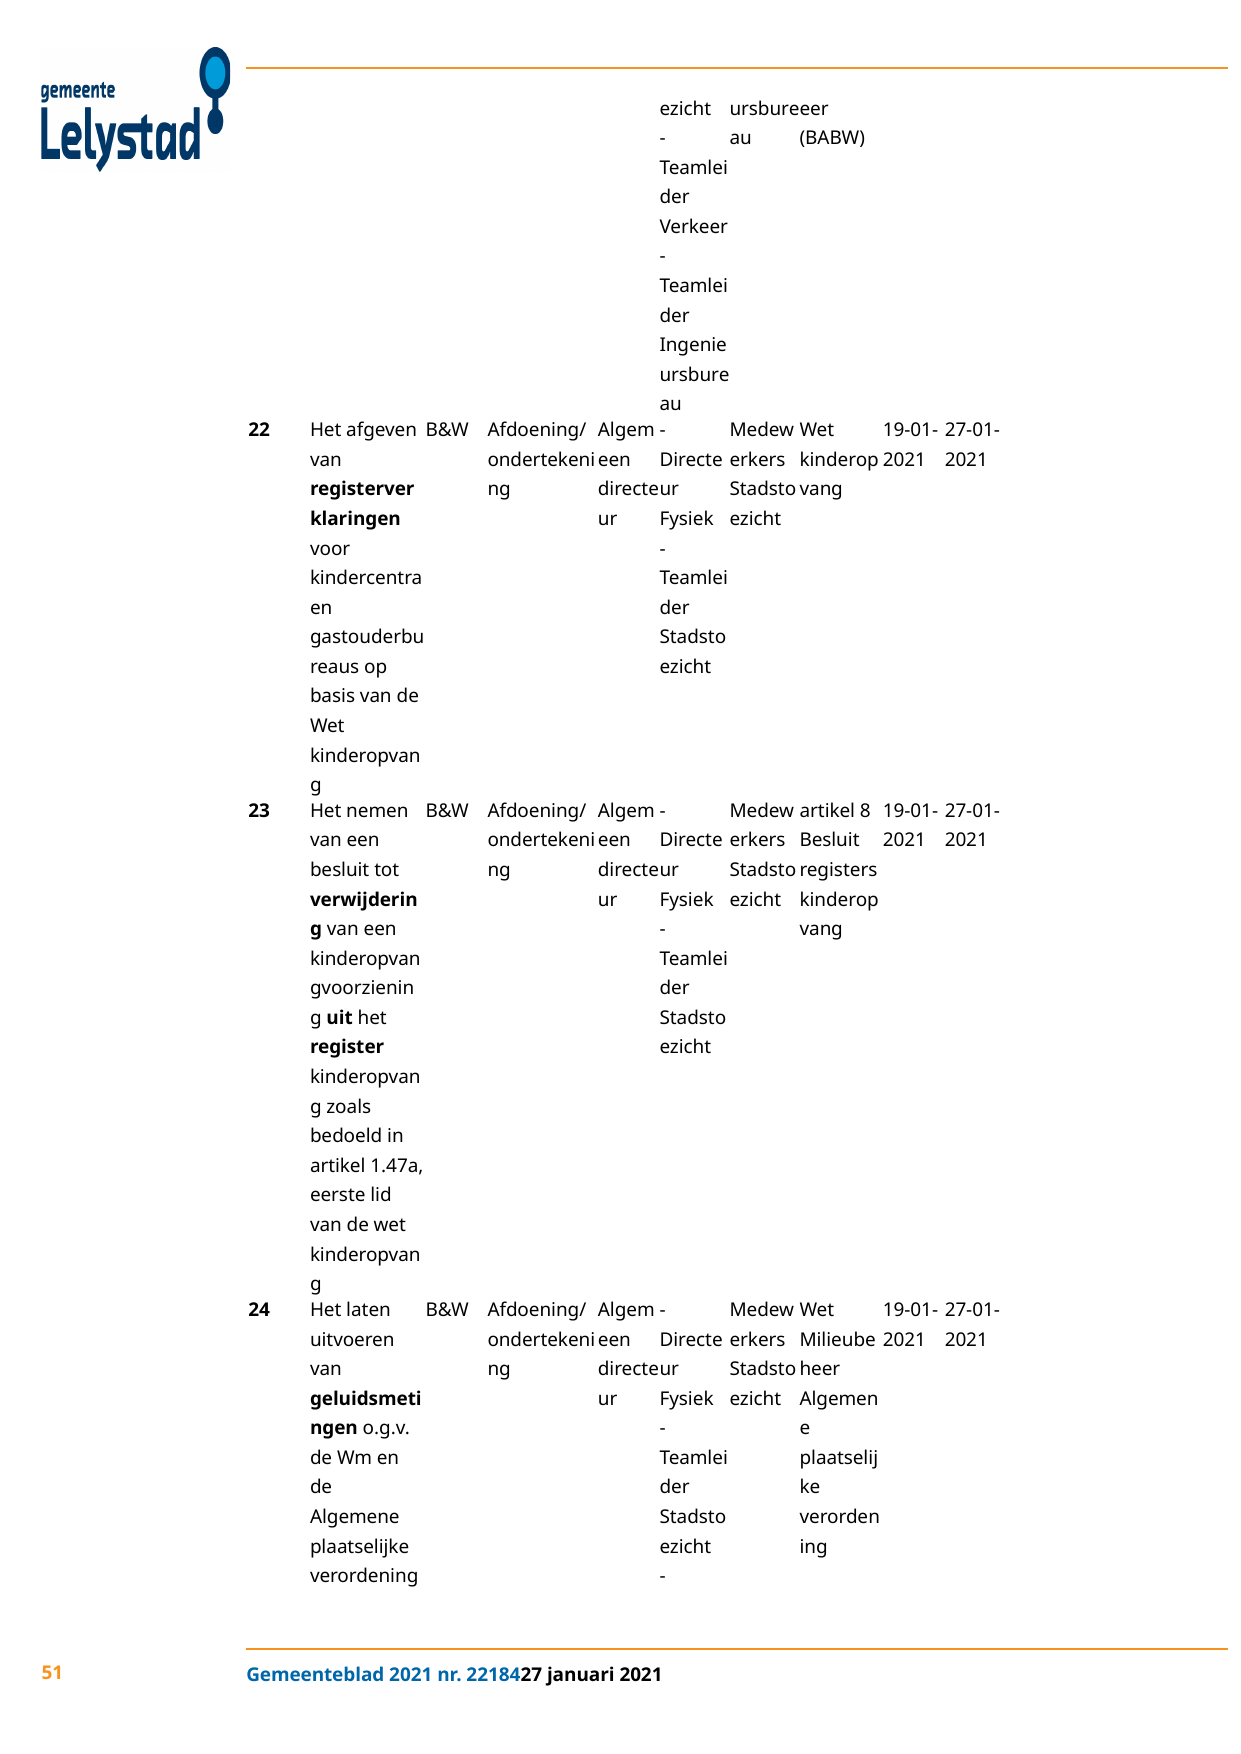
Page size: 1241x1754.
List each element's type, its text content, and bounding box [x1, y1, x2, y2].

table_cell 27-01-2021 [945, 1296, 1006, 1588]
table_cell [598, 95, 659, 416]
table_cell [425, 95, 487, 416]
table_cell Medewerkers Stadstoezicht [729, 797, 799, 1296]
table_cell [1006, 1296, 1152, 1588]
table_cell B&W [425, 797, 487, 1296]
table_cell [1006, 416, 1152, 797]
table_cell eer (BABW) [799, 95, 883, 416]
table_cell 23 [248, 797, 310, 1296]
table_cell Algemeen directeur [598, 1296, 659, 1588]
table_cell Afdoening/ondertekening [487, 416, 598, 797]
table_cell Het nemen van een besluit tot verwijdering van een kinderopvangvoorziening uit het register kinderopvang zoals bedoeld in artikel 1.47a, eerste lid van de wet kinderopvang [310, 797, 425, 1296]
table_cell Afdoening/ondertekening [487, 1296, 598, 1588]
table_cell [310, 95, 425, 416]
table_cell 22 [248, 416, 310, 797]
table_cell - Directeur Fysiek - Teamleider Stadstoezicht [659, 797, 729, 1296]
table_cell Wet Milieubeheer Algemene plaatselijke verordening [799, 1296, 883, 1588]
table_cell Het laten uitvoeren van geluidsmetingen o.g.v. de Wm en de Algemene plaatselijke verordening [310, 1296, 425, 1588]
table_cell ursbureau [729, 95, 799, 416]
table_cell [1006, 797, 1152, 1296]
table_cell [883, 95, 944, 416]
table_cell Medewerkers Stadstoezicht [729, 416, 799, 797]
table_cell [487, 95, 598, 416]
table_cell artikel 8 Besluit registers kinderopvang [799, 797, 883, 1296]
table_cell 19-01-2021 [883, 416, 944, 797]
table_cell 27-01-2021 [945, 416, 1006, 797]
table_cell Het afgeven van registerverklaringen voor kindercentra en gastouderbureaus op basis van de Wet kinderopvang [310, 416, 425, 797]
table_cell [945, 95, 1006, 416]
table_cell [248, 95, 310, 416]
table_cell - Directeur Fysiek - Teamleider Stadstoezicht [659, 1296, 729, 1588]
table_cell [1006, 95, 1152, 416]
table_cell 19-01-2021 [883, 1296, 944, 1588]
table_cell Medewerkers Stadstoezicht [729, 1296, 799, 1588]
table_cell 19-01-2021 [883, 797, 944, 1296]
table_cell Algemeen directeur [598, 416, 659, 797]
table_cell Algemeen directeur [598, 797, 659, 1296]
table_cell 24 [248, 1296, 310, 1588]
table_cell ezicht - Teamleider Verkeer - Teamleider Ingenieursbureau [659, 95, 729, 416]
table_cell B&W [425, 1296, 487, 1588]
table_cell B&W [425, 416, 487, 797]
table_cell Afdoening/ondertekening [487, 797, 598, 1296]
table_cell 27-01-2021 [945, 797, 1006, 1296]
picture [41, 47, 231, 172]
table_cell - Directeur Fysiek - Teamleider Stadstoezicht [659, 416, 729, 797]
table_cell Wet kinderopvang [799, 416, 883, 797]
